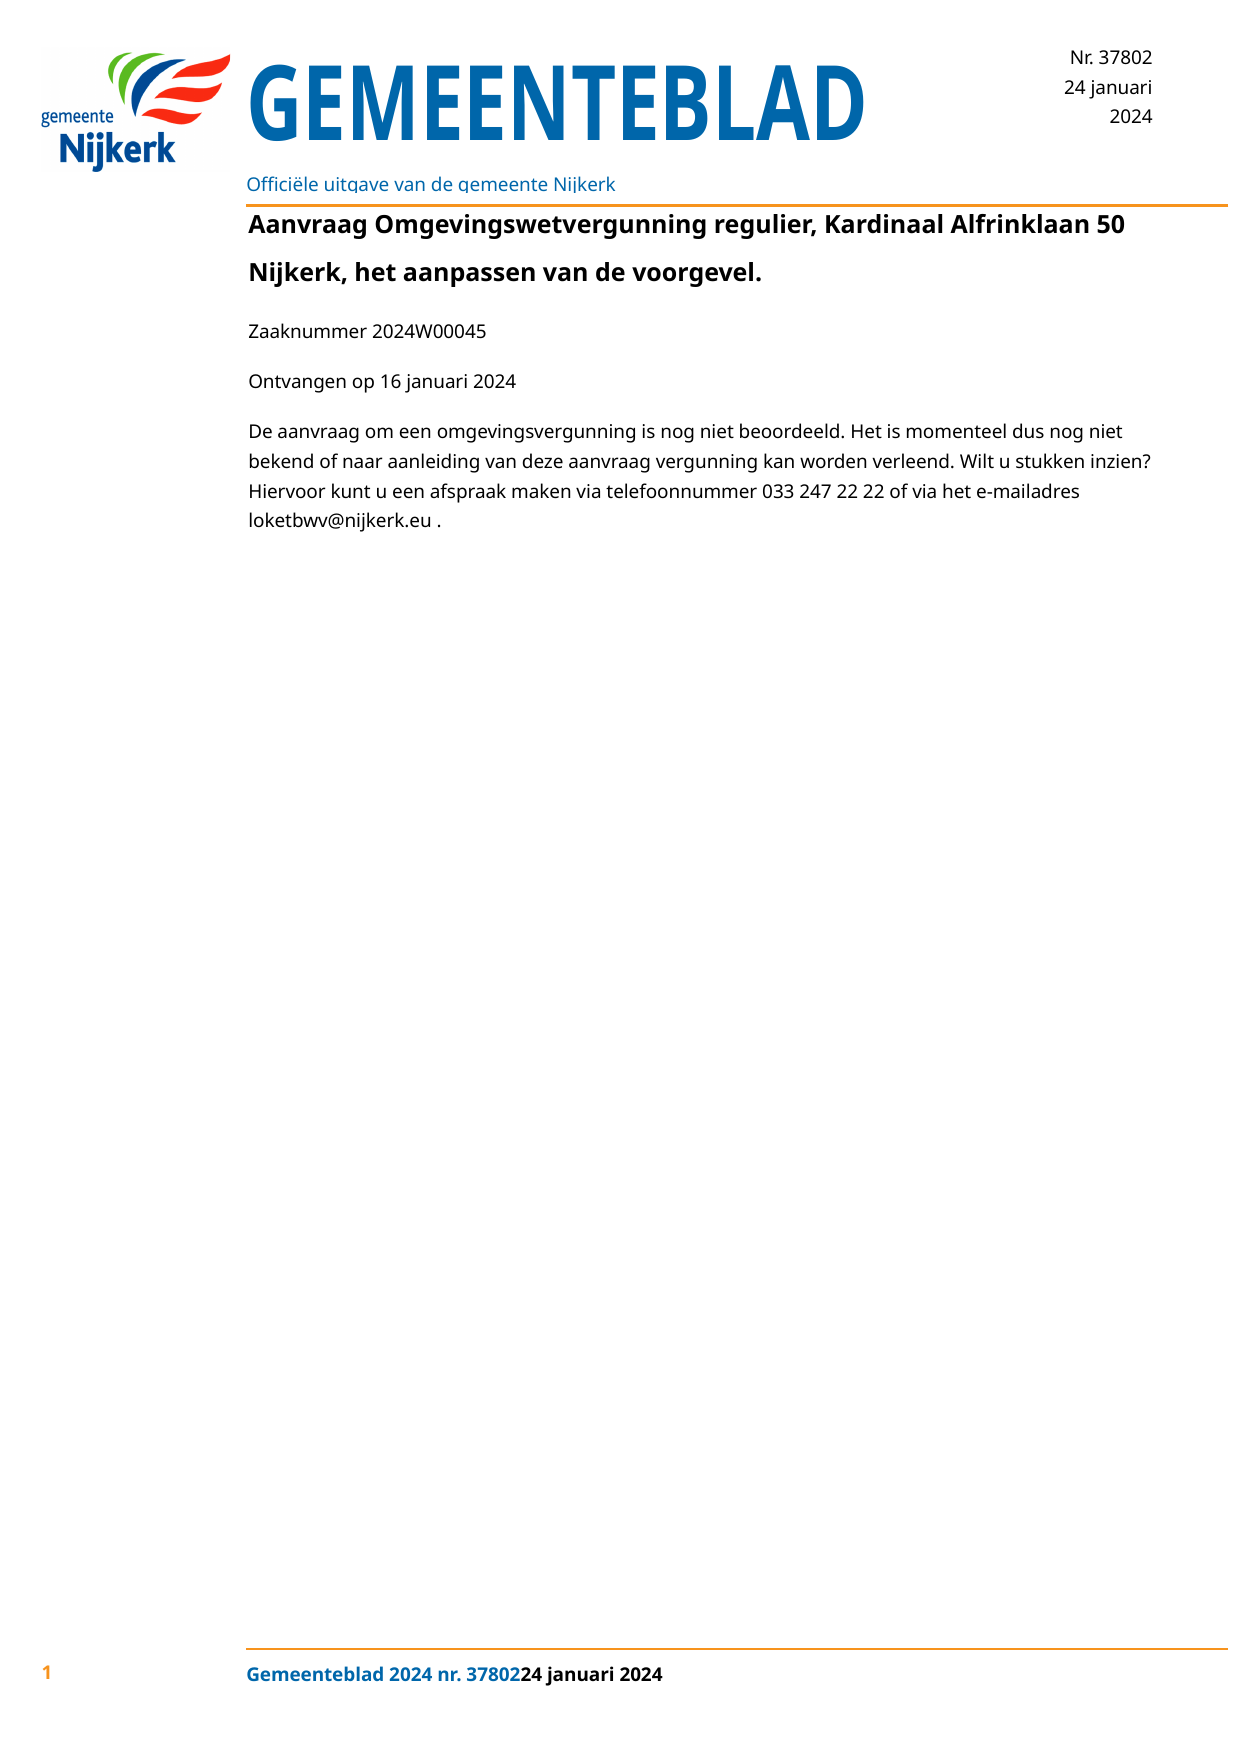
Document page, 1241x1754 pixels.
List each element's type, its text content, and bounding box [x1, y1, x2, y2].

picture [41, 47, 231, 172]
text Aanvraag Omgevingswetvergunning regulier, Kardinaal Alfrinklaan 50 Nijkerk, het aanpassen van de voorgevel. [248, 207, 1152, 288]
text Ontvangen op 16 januari 2024 [248, 368, 1152, 394]
text Zaaknummer 2024W00045 [248, 318, 1152, 344]
text De aanvraag om een omgevingsvergunning is nog niet beoordeeld. Het is momenteel dus nog niet bekend of naar aanleiding van deze aanvraag vergunning kan worden verleend. Wilt u stukken inzien? Hiervoor kunt u een afspraak maken via telefoonnummer 033 247 22 22 of via het e-mailadres loketbwv@nijkerk.eu . [248, 419, 1152, 533]
